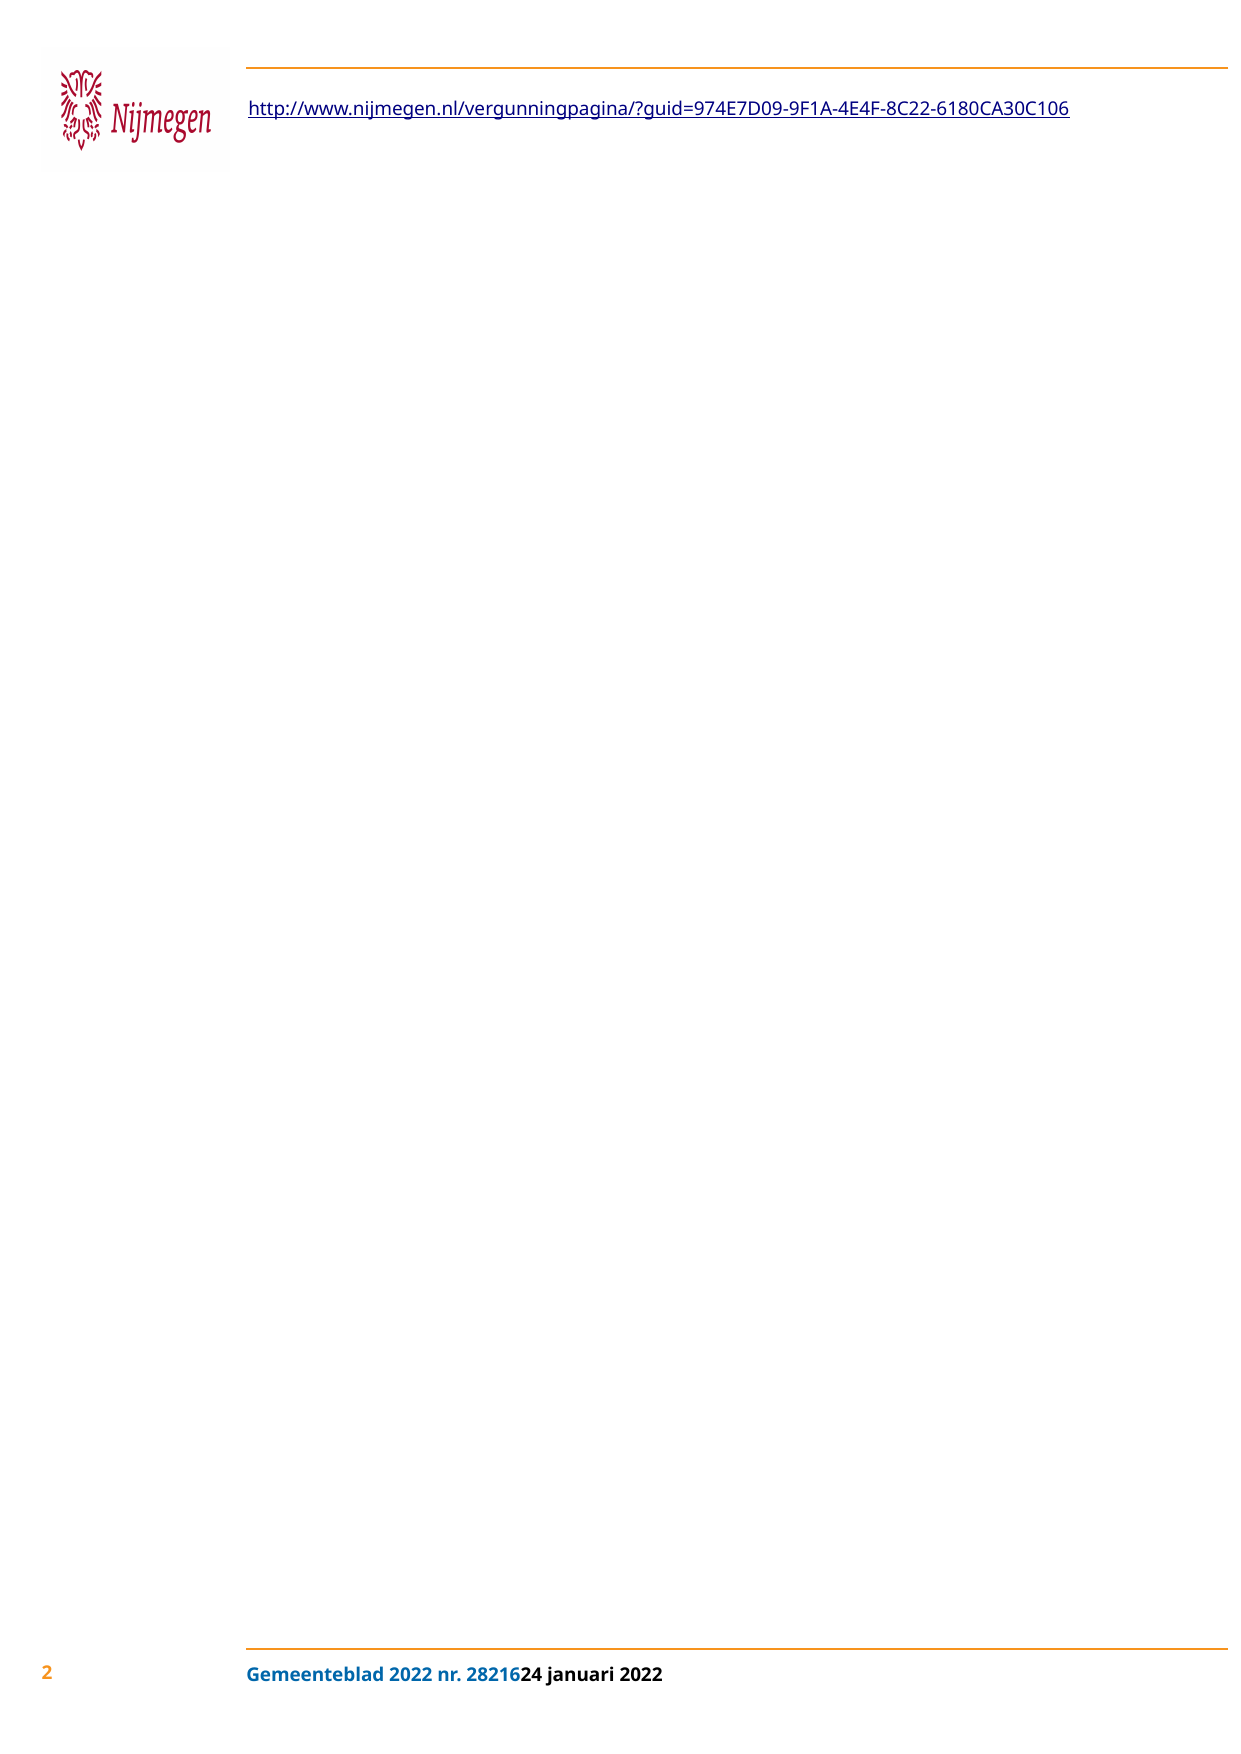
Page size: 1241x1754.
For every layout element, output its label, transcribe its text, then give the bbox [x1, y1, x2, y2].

text http://www.nijmegen.nl/vergunningpagina/?guid=974E7D09-9F1A-4E4F-8C22-6180CA30C106 [248, 95, 1152, 121]
picture [41, 47, 231, 172]
